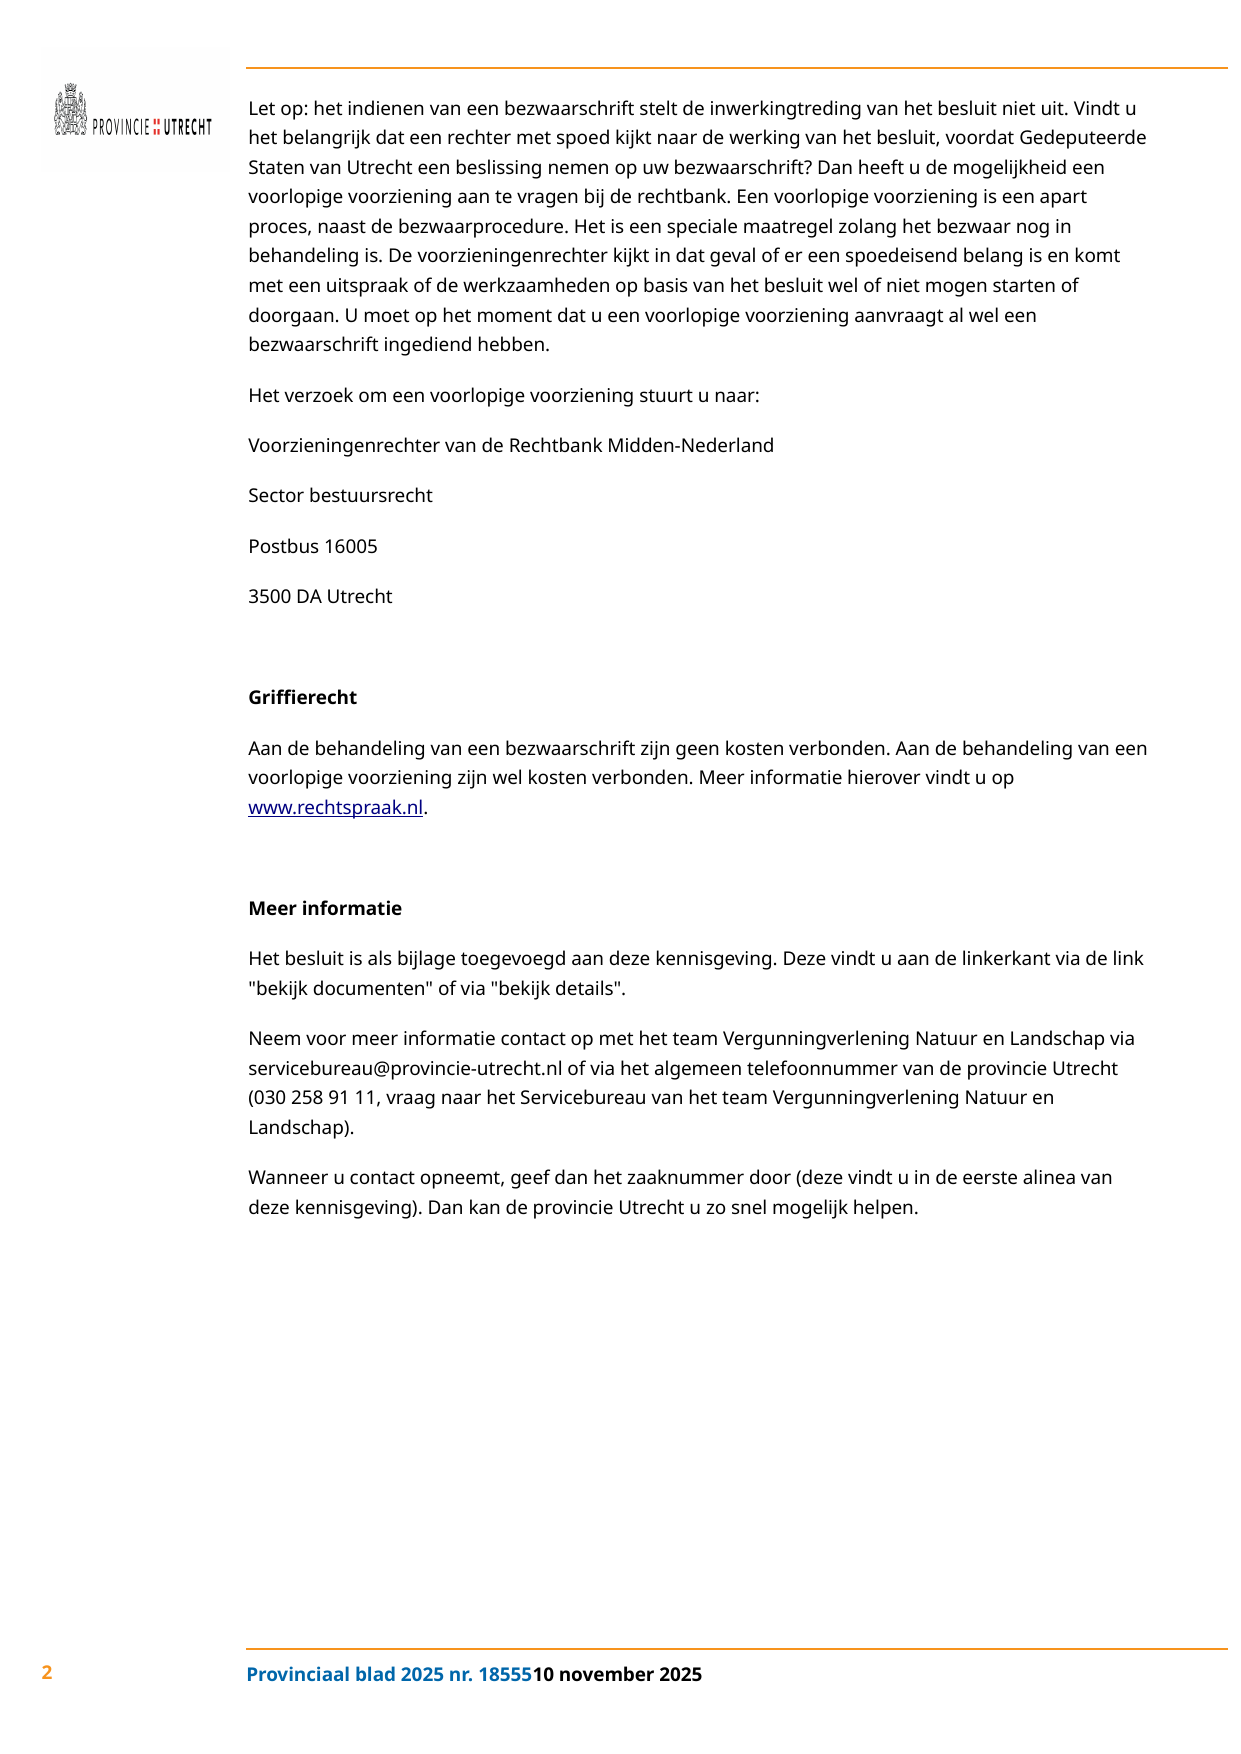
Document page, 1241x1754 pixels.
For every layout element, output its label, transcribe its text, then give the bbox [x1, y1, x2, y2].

text Aan de behandeling van een bezwaarschrift zijn geen kosten verbonden. Aan de behandeling van een voorlopige voorziening zijn wel kosten verbonden. Meer informatie hierover vindt u op www.rechtspraak.nl. [248, 735, 1152, 820]
text Postbus 16005 [248, 533, 1152, 559]
picture [41, 47, 231, 172]
text Neem voor meer informatie contact op met het team Vergunningverlening Natuur en Landschap via servicebureau@provincie-utrecht.nl of via het algemeen telefoonnummer van de provincie Utrecht (030 258 91 11, vraag naar het Servicebureau van het team Vergunningverlening Natuur en Landschap). [248, 1025, 1152, 1140]
text Voorzieningenrechter van de Rechtbank Midden-Nederland [248, 432, 1152, 458]
text Meer informatie [248, 895, 1152, 921]
text Wanneer u contact opneemt, geef dan het zaaknummer door (deze vindt u in de eerste alinea van deze kennisgeving). Dan kan de provincie Utrecht u zo snel mogelijk helpen. [248, 1164, 1152, 1220]
text Sector bestuursrecht [248, 483, 1152, 508]
text Let op: het indienen van een bezwaarschrift stelt de inwerkingtreding van het besluit niet uit. Vindt u het belangrijk dat een rechter met spoed kijkt naar de werking van het besluit, voordat Gedeputeerde Staten van Utrecht een beslissing nemen op uw bezwaarschrift? Dan heeft u de mogelijkheid een voorlopige voorziening aan te vragen bij de rechtbank. Een voorlopige voorziening is een apart proces, naast de bezwaarprocedure. Het is een speciale maatregel zolang het bezwaar nog in behandeling is. De voorzieningenrechter kijkt in dat geval of er een spoedeisend belang is en komt met een uitspraak of de werkzaamheden op basis van het besluit wel of niet mogen starten of doorgaan. U moet op het moment dat u een voorlopige voorziening aanvraagt al wel een bezwaarschrift ingediend hebben. [248, 95, 1152, 357]
text Het verzoek om een voorlopige voorziening stuurt u naar: [248, 382, 1152, 408]
text Het besluit is als bijlage toegevoegd aan deze kennisgeving. Deze vindt u aan de linkerkant via de link "bekijk documenten" of via "bekijk details". [248, 945, 1152, 1001]
text 3500 DA Utrecht [248, 583, 1152, 609]
text Griffierecht [248, 684, 1152, 710]
